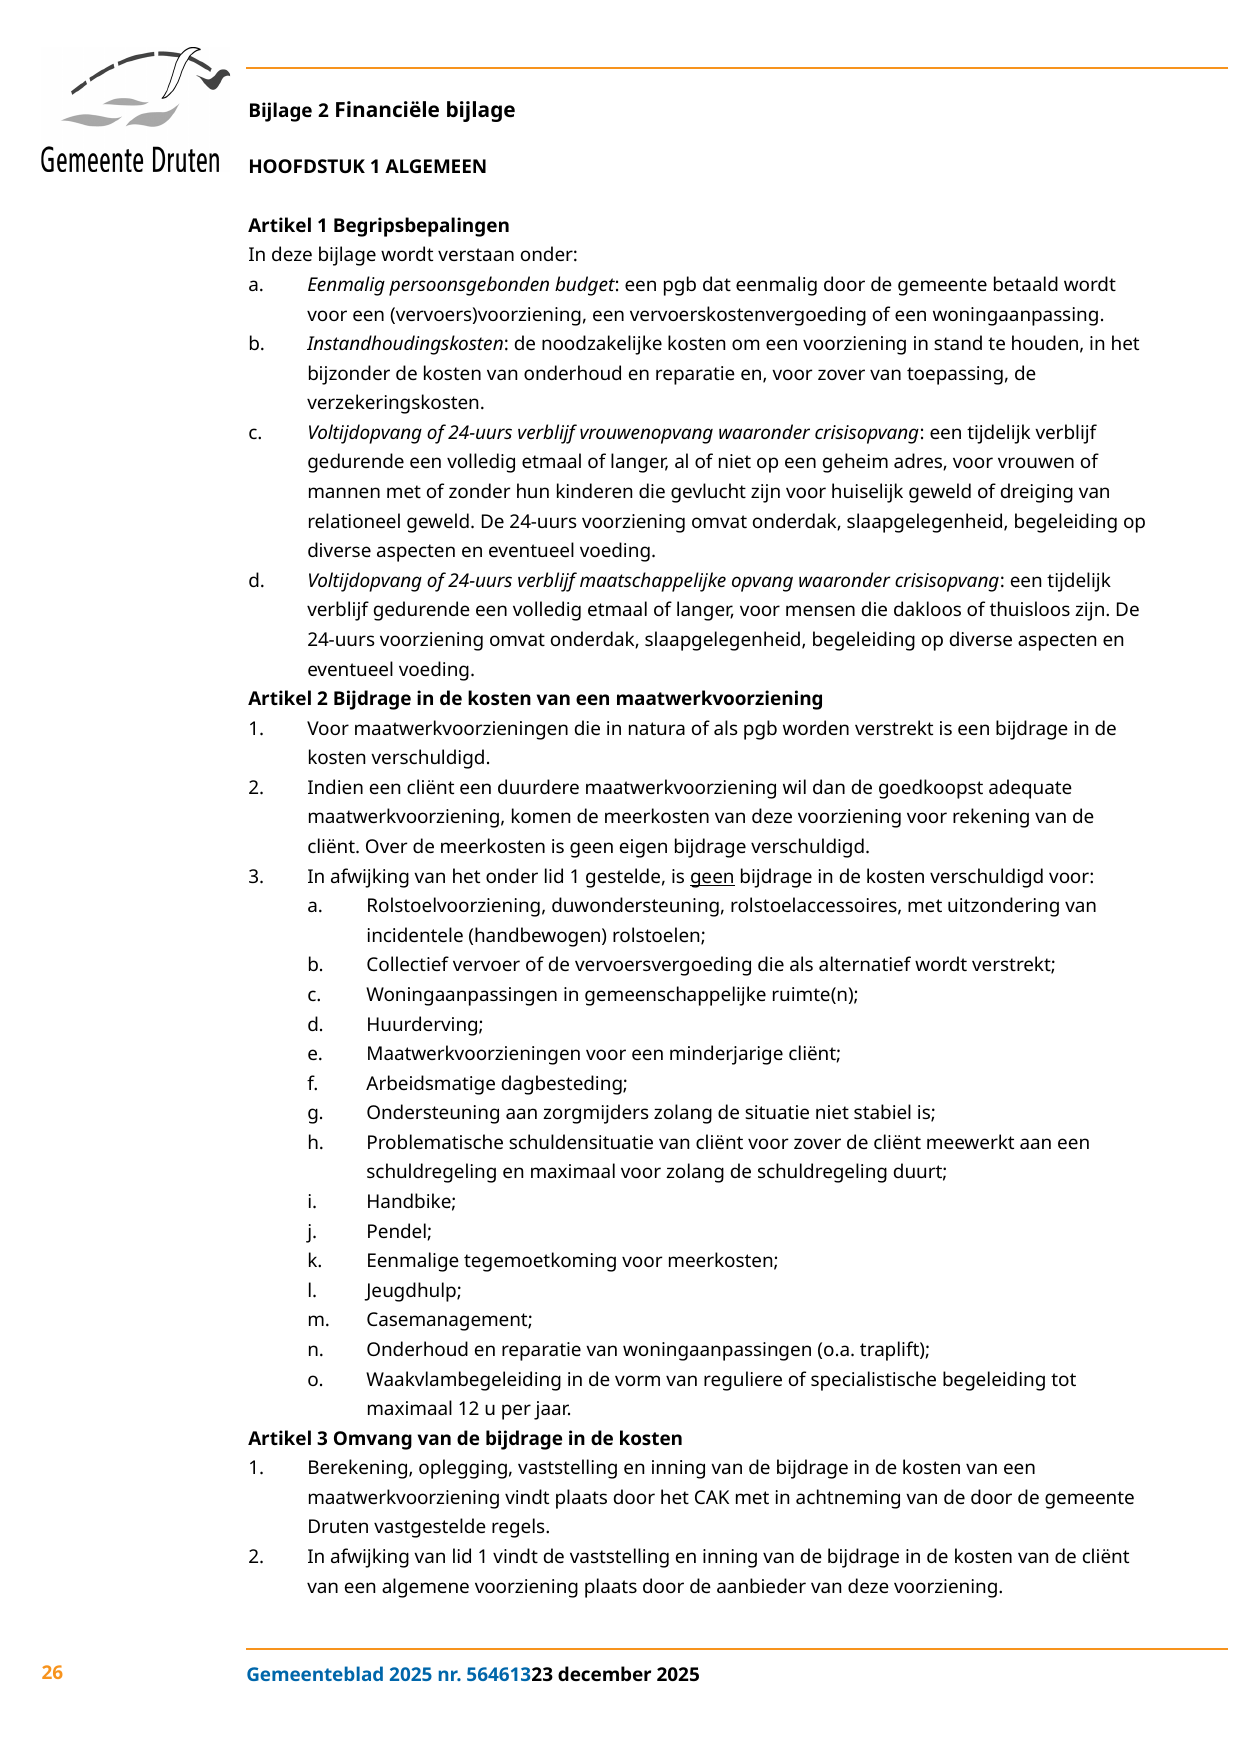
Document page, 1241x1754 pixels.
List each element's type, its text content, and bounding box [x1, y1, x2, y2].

list Casemanagement; [307, 1307, 1152, 1332]
list Eenmalige tegemoetkoming voor meerkosten; [307, 1247, 1152, 1273]
text Artikel 1 Begripsbepalingen [248, 212, 1152, 238]
list Huurderving; [307, 1011, 1152, 1037]
list Ondersteuning aan zorgmijders zolang de situatie niet stabiel is; [307, 1099, 1152, 1125]
list Eenmalig persoonsgebonden budget: een pgb dat eenmalig door de gemeente betaald wordt voor een (vervoers)voorziening, een vervoerskostenvergoeding of een woningaanpassing. [248, 271, 1152, 327]
list Rolstoelvoorziening, duwondersteuning, rolstoelaccessoires, met uitzondering van incidentele (handbewogen) rolstoelen; [307, 892, 1152, 948]
list Problematische schuldensituatie van cliënt voor zover de cliënt meewerkt aan een schuldregeling en maximaal voor zolang de schuldregeling duurt; [307, 1129, 1152, 1184]
list Berekening, oplegging, vaststelling en inning van de bijdrage in de kosten van een maatwerkvoorziening vindt plaats door het CAK met in achtneming van de door de gemeente Druten vastgestelde regels. [248, 1454, 1152, 1539]
list Arbeidsmatige dagbesteding; [307, 1070, 1152, 1096]
list Collectief vervoer of de vervoersvergoeding die als alternatief wordt verstrekt; [307, 952, 1152, 977]
list Pendel; [307, 1218, 1152, 1244]
list Voor maatwerkvoorzieningen die in natura of als pgb worden verstrekt is een bijdrage in de kosten verschuldigd. [248, 715, 1152, 770]
list Woningaanpassingen in gemeenschappelijke ruimte(n); [307, 981, 1152, 1007]
list In afwijking van lid 1 vindt de vaststelling en inning van de bijdrage in de kosten van de cliënt van een algemene voorziening plaats door de aanbieder van deze voorziening. [248, 1543, 1152, 1599]
text Artikel 3 Omvang van de bijdrage in de kosten [248, 1425, 1152, 1451]
text Artikel 2 Bijdrage in de kosten van een maatwerkvoorziening [248, 685, 1152, 711]
list Instandhoudingskosten: de noodzakelijke kosten om een voorziening in stand te houden, in het bijzonder de kosten van onderhoud en reparatie en, voor zover van toepassing, de verzekeringskosten. [248, 330, 1152, 415]
list In afwijking van het onder lid 1 gestelde, is geen bijdrage in de kosten verschuldigd voor: [248, 863, 1152, 889]
text HOOFDSTUK 1 ALGEMEEN [248, 153, 1152, 179]
list Voltijdopvang of 24-uurs verblijf vrouwenopvang waaronder crisisopvang: een tijdelijk verblijf gedurende een volledig etmaal of langer, al of niet op een geheim adres, voor vrouwen of mannen met of zonder hun kinderen die gevlucht zijn voor huiselijk geweld of dreiging van relationeel geweld. De 24-uurs voorziening omvat onderdak, slaapgelegenheid, begeleiding op diverse aspecten en eventueel voeding. [248, 419, 1152, 563]
text Bijlage 2 Financiële bijlage [248, 95, 1152, 123]
list Waakvlambegeleiding in de vorm van reguliere of specialistische begeleiding tot maximaal 12 u per jaar. [307, 1366, 1152, 1421]
list Onderhoud en reparatie van woningaanpassingen (o.a. traplift); [307, 1336, 1152, 1362]
list Maatwerkvoorzieningen voor een minderjarige cliënt; [307, 1040, 1152, 1066]
list Voltijdopvang of 24-uurs verblijf maatschappelijke opvang waaronder crisisopvang: een tijdelijk verblijf gedurende een volledig etmaal of langer, voor mensen die dakloos of thuisloos zijn. De 24-uurs voorziening omvat onderdak, slaapgelegenheid, begeleiding op diverse aspecten en eventueel voeding. [248, 567, 1152, 682]
list Indien een cliënt een duurdere maatwerkvoorziening wil dan de goedkoopst adequate maatwerkvoorziening, komen de meerkosten van deze voorziening voor rekening van de cliënt. Over de meerkosten is geen eigen bijdrage verschuldigd. [248, 774, 1152, 859]
list Handbike; [307, 1188, 1152, 1214]
text In deze bijlage wordt verstaan onder: [248, 242, 1152, 267]
list Jeugdhulp; [307, 1277, 1152, 1303]
picture [41, 47, 231, 172]
